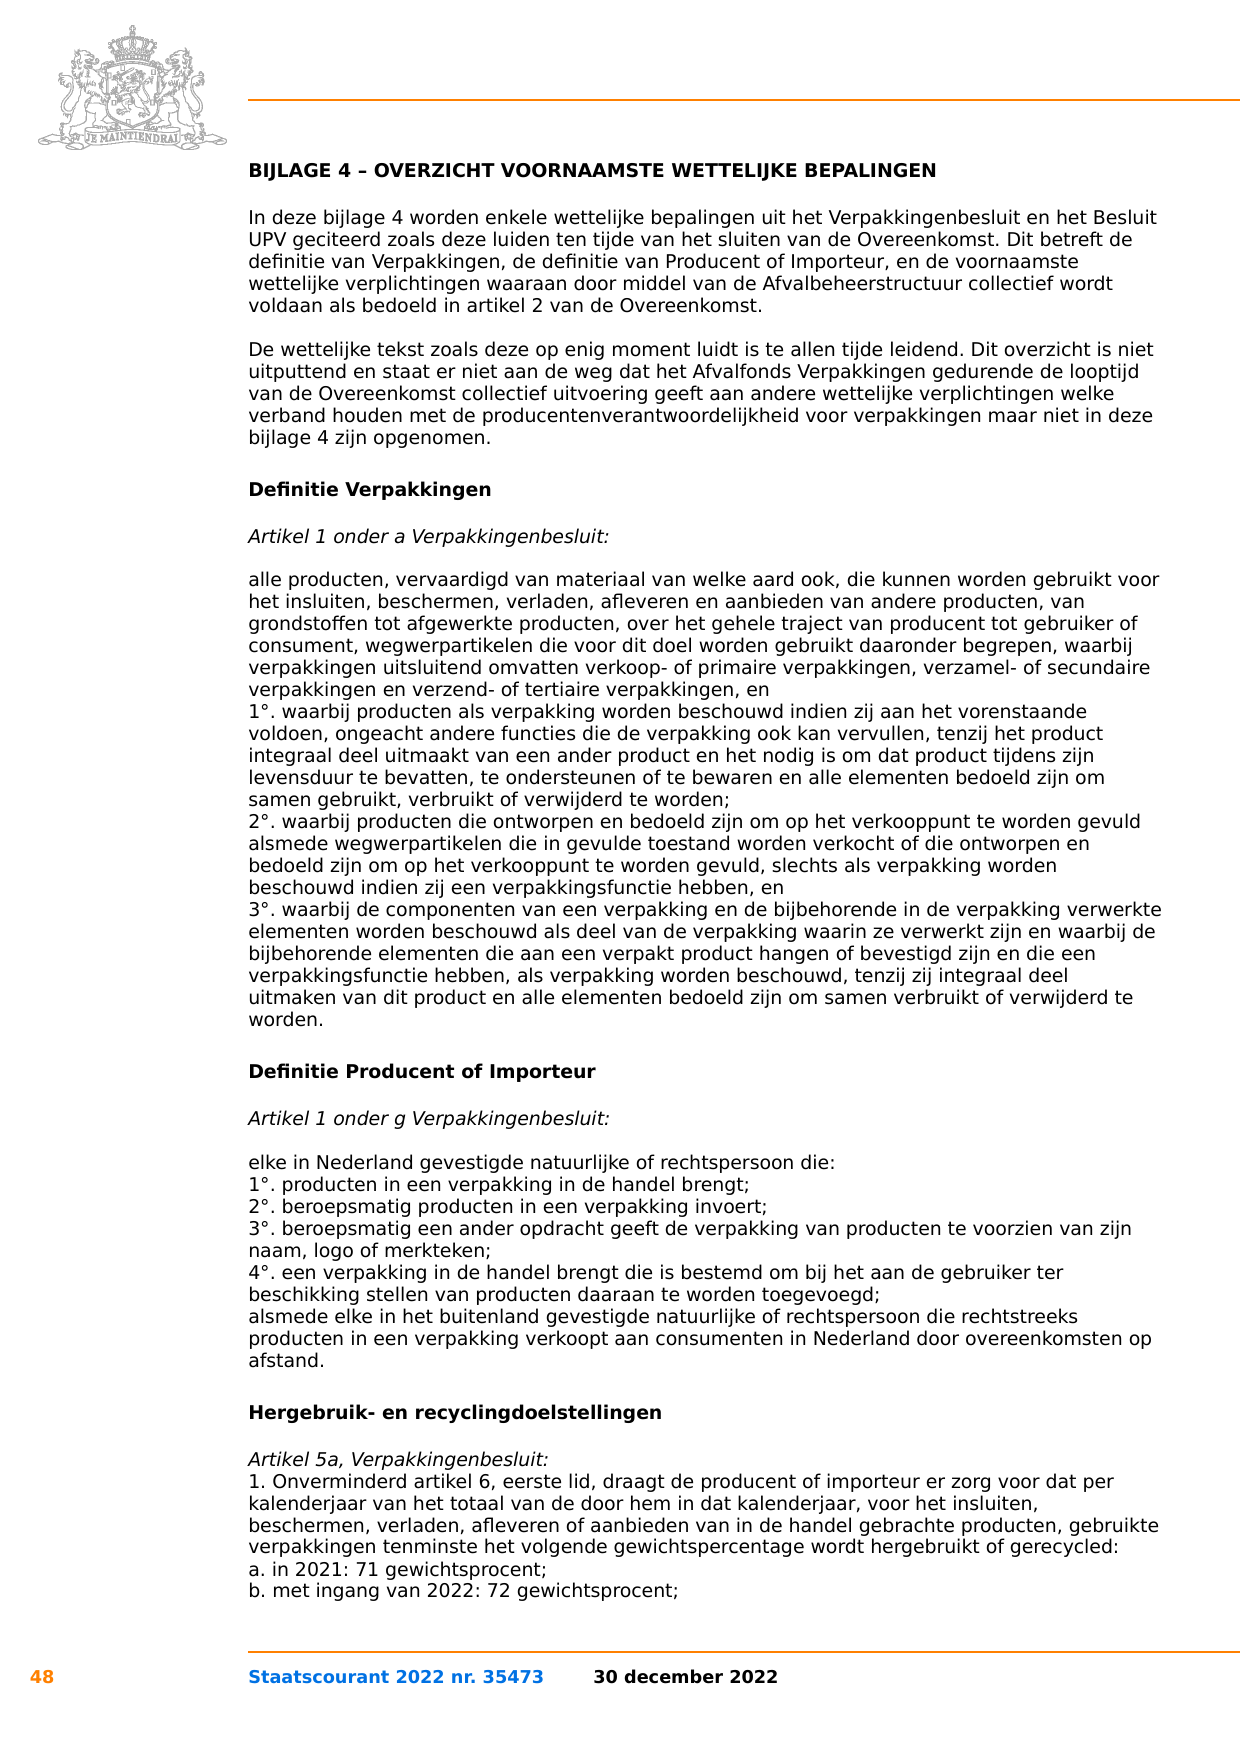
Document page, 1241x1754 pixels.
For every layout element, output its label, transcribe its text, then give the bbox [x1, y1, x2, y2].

picture [38, 25, 227, 150]
text In deze bijlage 4 worden enkele wettelijke bepalingen uit het Verpakkingenbesluit en het Besluit UPV geciteerd zoals deze luiden ten tijde van het sluiten van de Overeenkomst. Dit betreft de definitie van Verpakkingen, de definitie van Producent of Importeur, en de voornaamste wettelijke verplichtingen waaraan door middel van de Afvalbeheerstructuur collectief wordt voldaan als bedoeld in artikel 2 van de Overeenkomst. [248, 207, 1163, 317]
text 3°. beroepsmatig een ander opdracht geeft de verpakking van producten te voorzien van zijn naam, logo of merkteken; [248, 1218, 1163, 1262]
text 2°. waarbij producten die ontworpen en bedoeld zijn om op het verkooppunt te worden gevuld alsmede wegwerpartikelen die in gevulde toestand worden verkocht of die ontworpen en bedoeld zijn om op het verkooppunt te worden gevuld, slechts als verpakking worden beschouwd indien zij een verpakkingsfunctie hebben, en [248, 811, 1163, 899]
text elke in Nederland gevestigde natuurlijke of rechtspersoon die: [248, 1152, 1163, 1174]
text 2°. beroepsmatig producten in een verpakking invoert; [248, 1196, 1163, 1218]
subtitle Definitie Producent of Importeur [248, 1061, 1163, 1083]
text 4°. een verpakking in de handel brengt die is bestemd om bij het aan de gebruiker ter beschikking stellen van producten daaraan te worden toegevoegd; [248, 1262, 1163, 1306]
text alle producten, vervaardigd van materiaal van welke aard ook, die kunnen worden gebruikt voor het insluiten, beschermen, verladen, afleveren en aanbieden van andere producten, van grondstoffen tot afgewerkte producten, over het gehele traject van producent tot gebruiker of consument, wegwerpartikelen die voor dit doel worden gebruikt daaronder begrepen, waarbij verpakkingen uitsluitend omvatten verkoop- of primaire verpakkingen, verzamel- of secundaire verpakkingen en verzend- of tertiaire verpakkingen, en [248, 569, 1163, 701]
subtitle Hergebruik- en recyclingdoelstellingen [248, 1402, 1163, 1423]
text 3°. waarbij de componenten van een verpakking en de bijbehorende in de verpakking verwerkte elementen worden beschouwd als deel van de verpakking waarin ze verwerkt zijn en waarbij de bijbehorende elementen die aan een verpakt product hangen of bevestigd zijn en die een verpakkingsfunctie hebben, als verpakking worden beschouwd, tenzij zij integraal deel uitmaken van dit product en alle elementen bedoeld zijn om samen verbruikt of verwijderd te worden. [248, 899, 1163, 1031]
text b. met ingang van 2022: 72 gewichtsprocent; [248, 1580, 1163, 1602]
text 1. Onverminderd artikel 6, eerste lid, draagt de producent of importeur er zorg voor dat per kalenderjaar van het totaal van de door hem in dat kalenderjaar, voor het insluiten, beschermen, verladen, afleveren of aanbieden van in de handel gebrachte producten, gebruikte verpakkingen tenminste het volgende gewichtspercentage wordt hergebruikt of gerecycled: [248, 1471, 1163, 1558]
text Artikel 1 onder a Verpakkingenbesluit: [248, 526, 1163, 547]
subtitle BIJLAGE 4 – OVERZICHT VOORNAAMSTE WETTELIJKE BEPALINGEN [248, 160, 1163, 182]
text 1°. producten in een verpakking in de handel brengt; [248, 1174, 1163, 1196]
text Artikel 5a, Verpakkingenbesluit: [248, 1448, 1163, 1471]
text De wettelijke tekst zoals deze op enig moment luidt is te allen tijde leidend. Dit overzicht is niet uitputtend en staat er niet aan de weg dat het Afvalfonds Verpakkingen gedurende de looptijd van de Overeenkomst collectief uitvoering geeft aan andere wettelijke verplichtingen welke verband houden met de producentenverantwoordelijkheid voor verpakkingen maar niet in deze bijlage 4 zijn opgenomen. [248, 339, 1163, 448]
text alsmede elke in het buitenland gevestigde natuurlijke of rechtspersoon die rechtstreeks producten in een verpakking verkoopt aan consumenten in Nederland door overeenkomsten op afstand. [248, 1306, 1163, 1372]
text a. in 2021: 71 gewichtsprocent; [248, 1558, 1163, 1580]
text 1°. waarbij producten als verpakking worden beschouwd indien zij aan het vorenstaande voldoen, ongeacht andere functies die de verpakking ook kan vervullen, tenzij het product integraal deel uitmaakt van een ander product en het nodig is om dat product tijdens zijn levensduur te bevatten, te ondersteunen of te bewaren en alle elementen bedoeld zijn om samen gebruikt, verbruikt of verwijderd te worden; [248, 701, 1163, 811]
subtitle Definitie Verpakkingen [248, 478, 1163, 501]
text Artikel 1 onder g Verpakkingenbesluit: [248, 1108, 1163, 1130]
